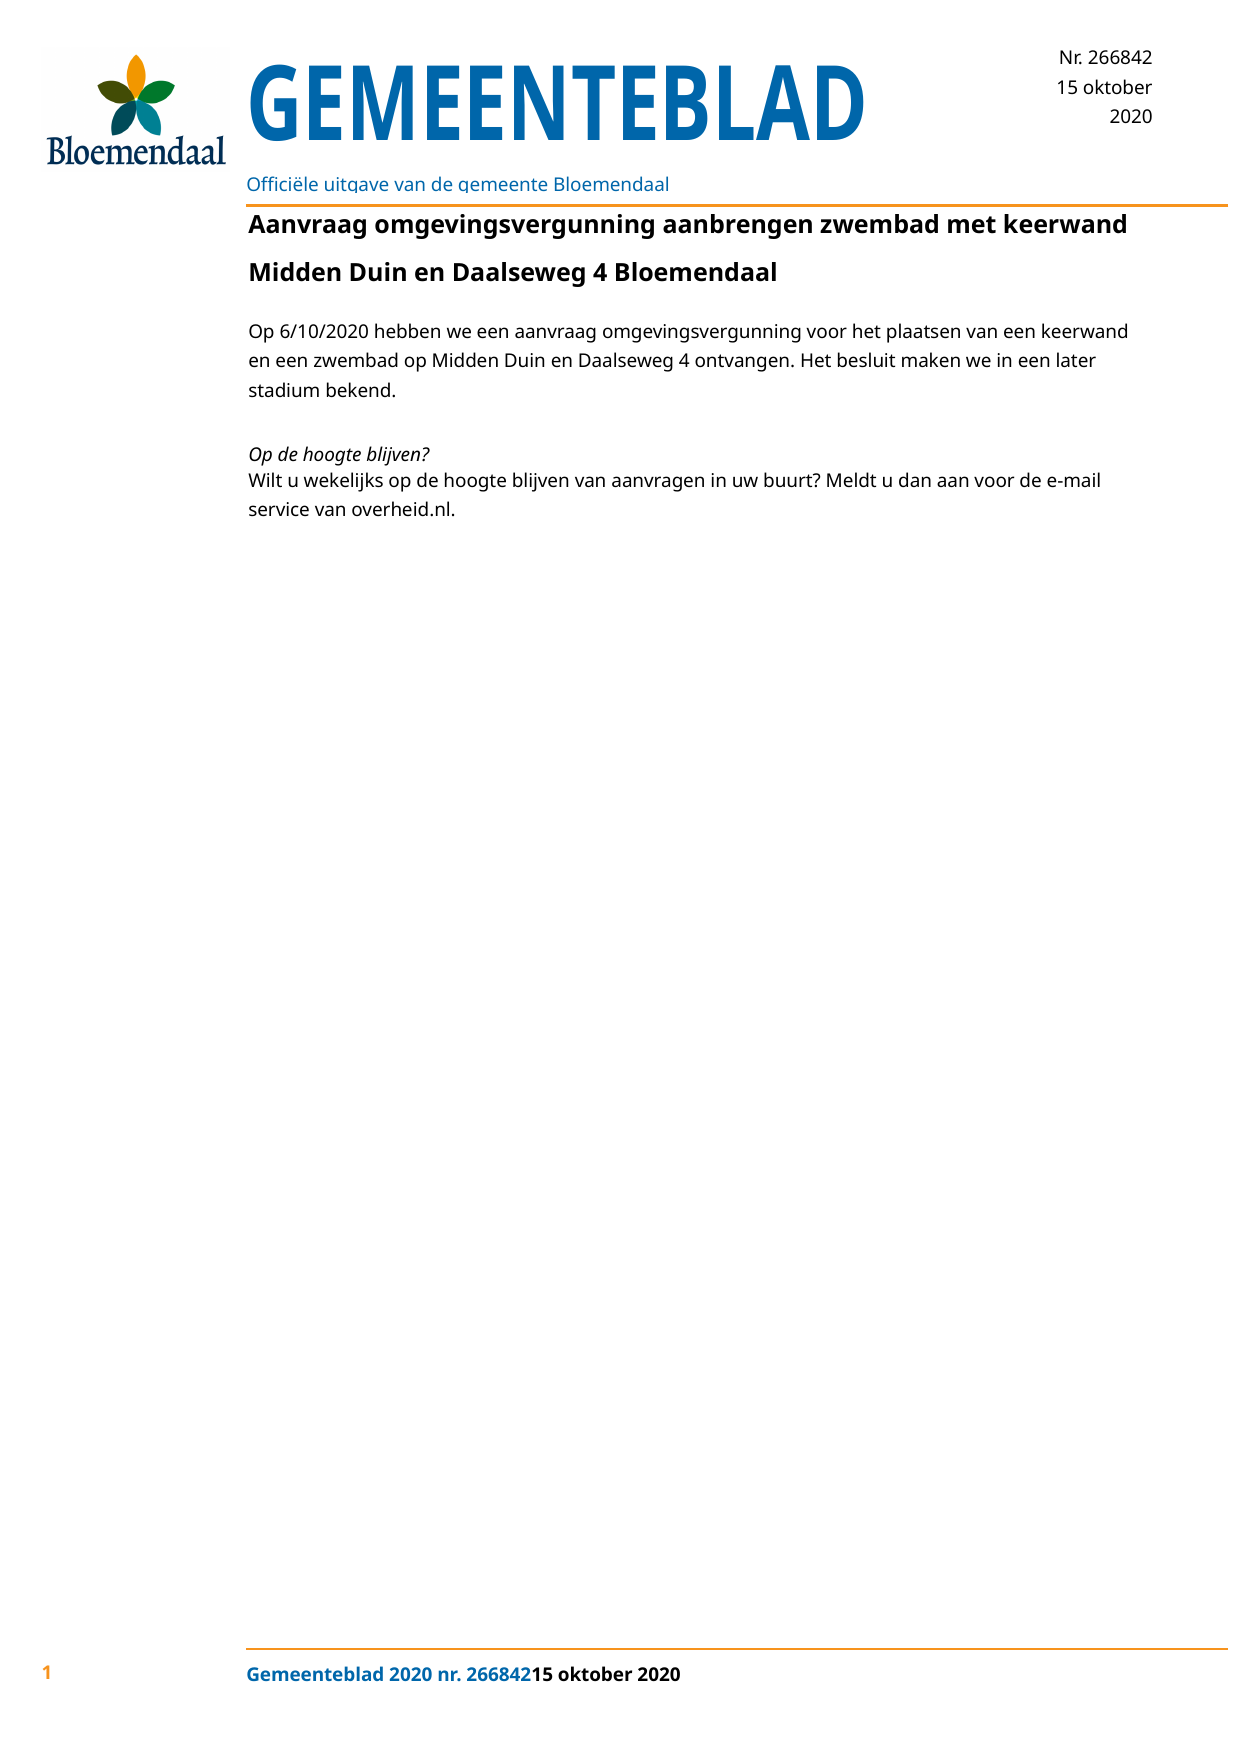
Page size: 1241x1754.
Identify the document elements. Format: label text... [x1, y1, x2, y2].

text Aanvraag omgevingsvergunning aanbrengen zwembad met keerwand Midden Duin en Daalseweg 4 Bloemendaal [248, 207, 1152, 288]
text Wilt u wekelijks op de hoogte blijven van aanvragen in uw buurt? Meldt u dan aan voor de e-mail service van overheid.nl. [248, 467, 1152, 522]
picture [41, 47, 231, 172]
text Op de hoogte blijven? [248, 441, 1152, 467]
text Op 6/10/2020 hebben we een aanvraag omgevingsvergunning voor het plaatsen van een keerwand en een zwembad op Midden Duin en Daalseweg 4 ontvangen. Het besluit maken we in een later stadium bekend. [248, 318, 1152, 403]
